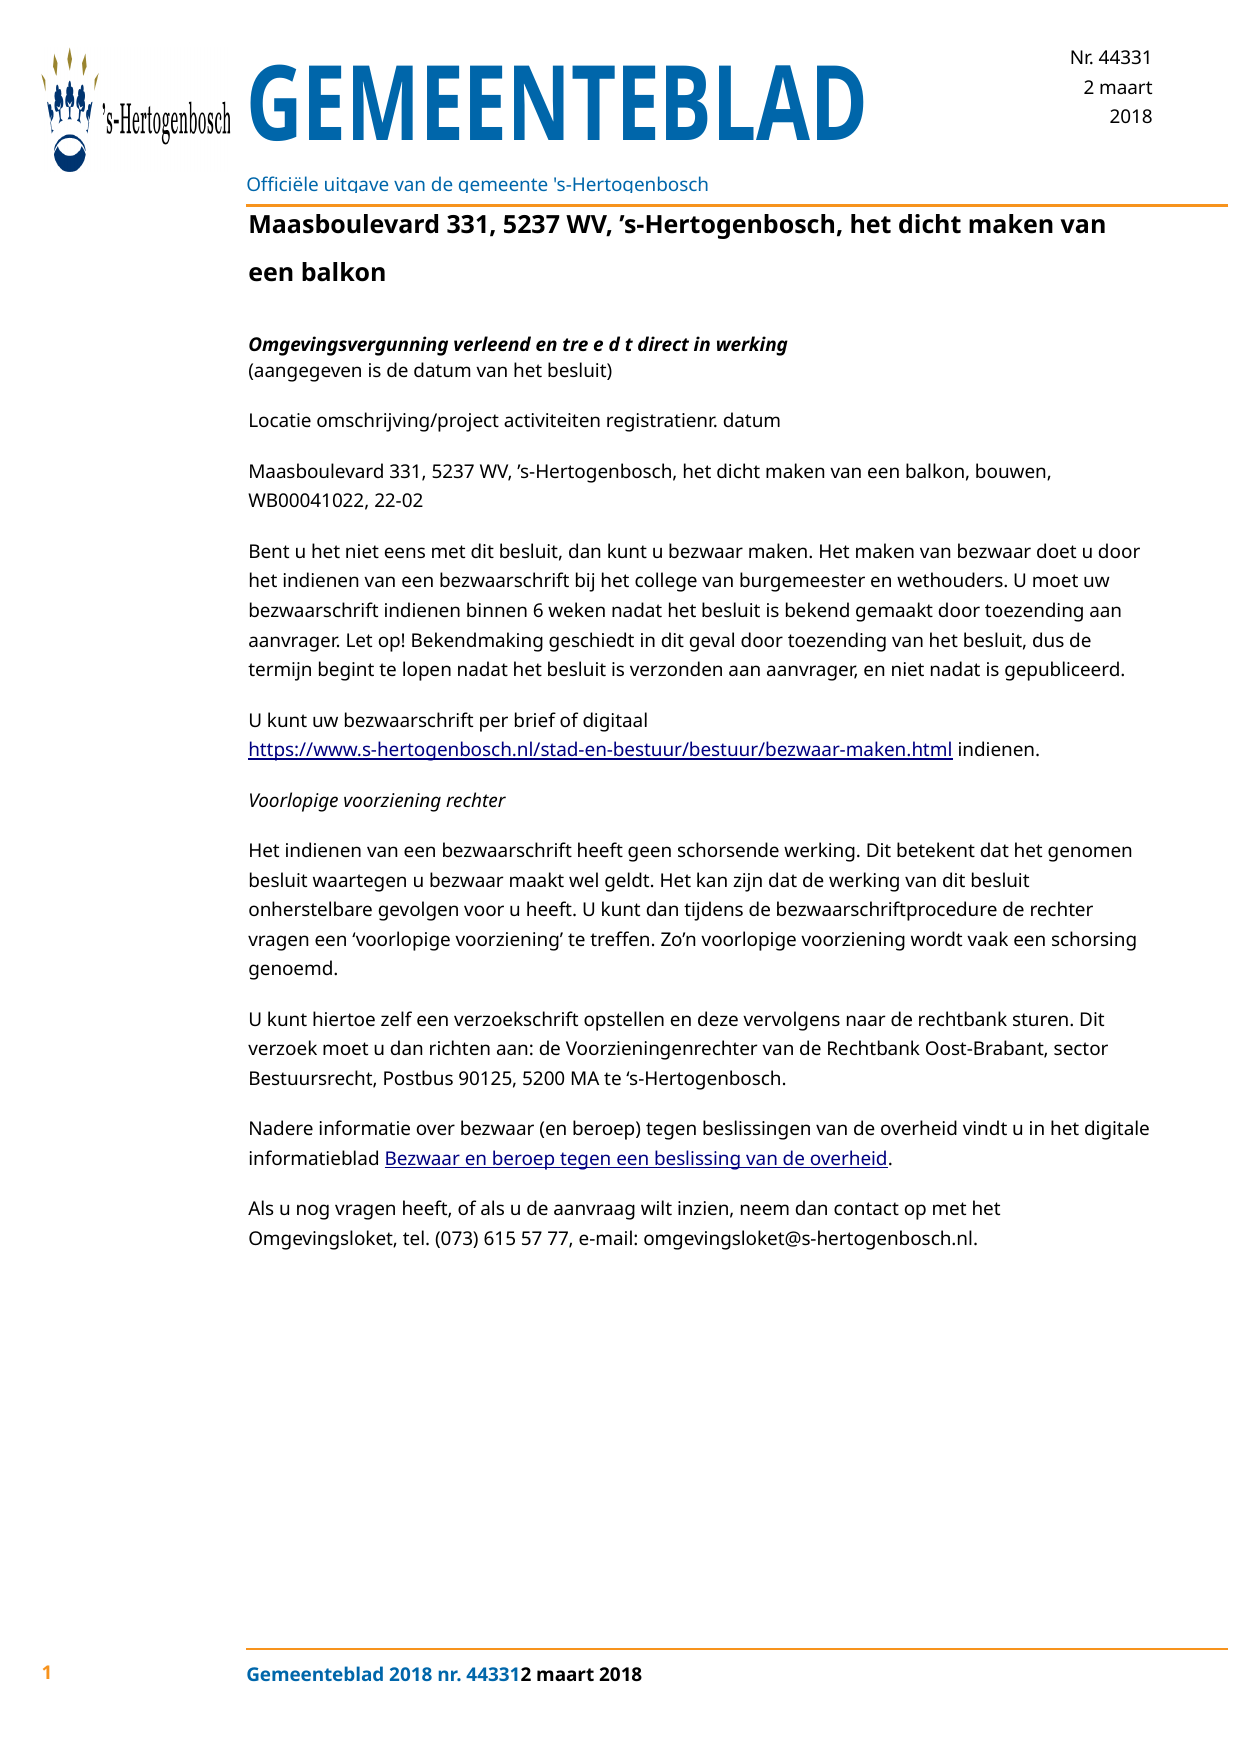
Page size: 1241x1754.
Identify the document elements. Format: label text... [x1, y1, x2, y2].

text Maasboulevard 331, 5237 WV, ’s-Hertogenbosch, het dicht maken van een balkon, bouwen, WB00041022, 22-02 [248, 458, 1152, 513]
text U kunt uw bezwaarschrift per brief of digitaal https://www.s-hertogenbosch.nl/stad-en-bestuur/bestuur/bezwaar-maken.html indienen. [248, 707, 1152, 762]
text U kunt hiertoe zelf een verzoekschrift opstellen en deze vervolgens naar de rechtbank sturen. Dit verzoek moet u dan richten aan: de Voorzieningenrechter van de Rechtbank Oost-Brabant, sector Bestuursrecht, Postbus 90125, 5200 MA te ‘s-Hertogenbosch. [248, 1006, 1152, 1091]
text Omgevingsvergunning verleend en tre e d t direct in werking [248, 331, 1152, 357]
text Het indienen van een bezwaarschrift heeft geen schorsende werking. Dit betekent dat het genomen besluit waartegen u bezwaar maakt wel geldt. Het kan zijn dat de werking van dit besluit onherstelbare gevolgen voor u heeft. U kunt dan tijdens de bezwaarschriftprocedure de rechter vragen een ‘voorlopige voorziening’ te treffen. Zo’n voorlopige voorziening wordt vaak een schorsing genoemd. [248, 837, 1152, 981]
picture [41, 47, 231, 172]
text (aangegeven is de datum van het besluit) [248, 357, 1152, 383]
text Voorlopige voorziening rechter [248, 787, 1152, 812]
text Bent u het niet eens met dit besluit, dan kunt u bezwaar maken. Het maken van bezwaar doet u door het indienen van een bezwaarschrift bij het college van burgemeester en wethouders. U moet uw bezwaarschrift indienen binnen 6 weken nadat het besluit is bekend gemaakt door toezending aan aanvrager. Let op! Bekendmaking geschiedt in dit geval door toezending van het besluit, dus de termijn begint te lopen nadat het besluit is verzonden aan aanvrager, en niet nadat is gepubliceerd. [248, 538, 1152, 682]
text Als u nog vragen heeft, of als u de aanvraag wilt inzien, neem dan contact op met het Omgevingsloket, tel. (073) 615 57 77, e-mail: omgevingsloket@s-hertogenbosch.nl. [248, 1196, 1152, 1251]
text Maasboulevard 331, 5237 WV, ’s-Hertogenbosch, het dicht maken van een balkon [248, 207, 1152, 288]
text Locatie omschrijving/project activiteiten registratienr. datum [248, 408, 1152, 433]
text Nadere informatie over bezwaar (en beroep) tegen beslissingen van de overheid vindt u in het digitale informatieblad Bezwaar en beroep tegen een beslissing van de overheid. [248, 1116, 1152, 1171]
